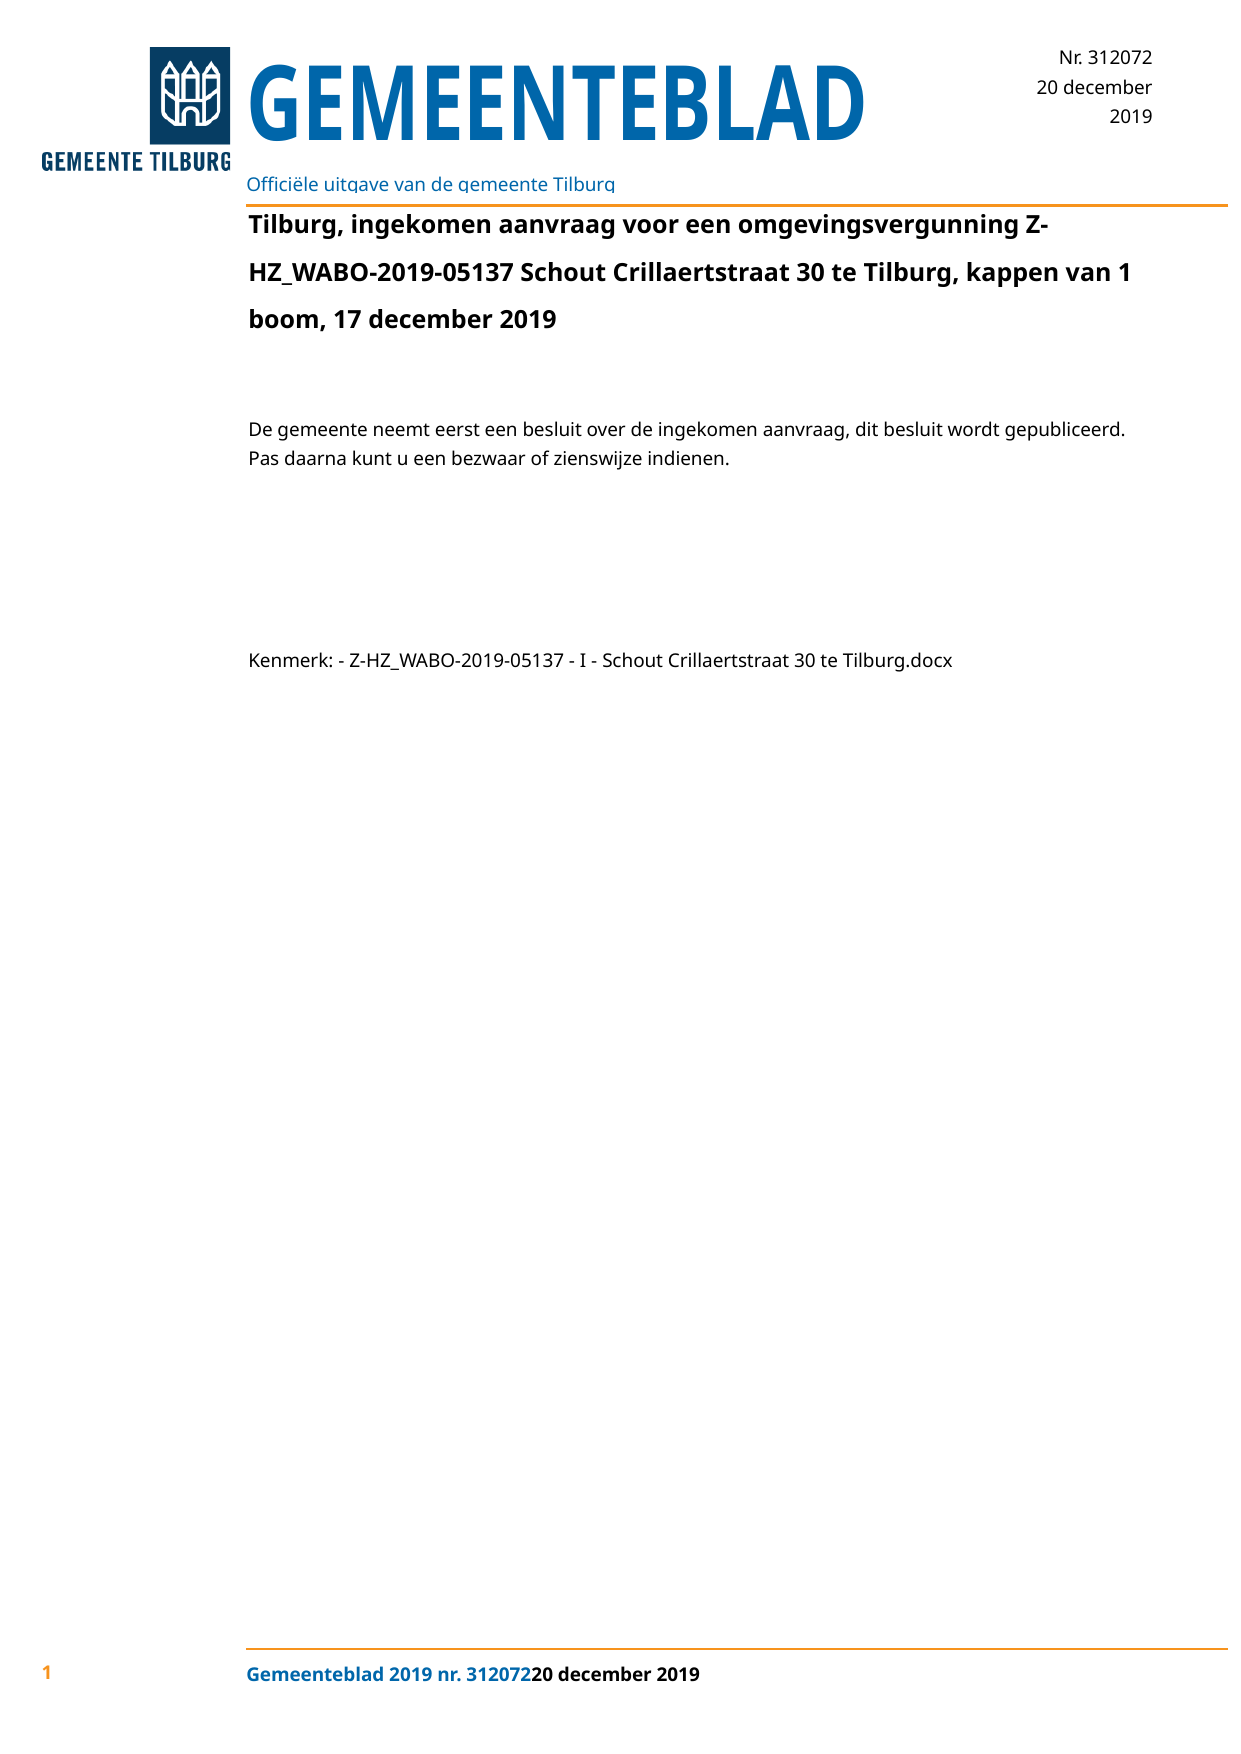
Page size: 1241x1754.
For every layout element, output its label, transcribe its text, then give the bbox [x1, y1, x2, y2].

text Kenmerk: - Z-HZ_WABO-2019-05137 - I - Schout Crillaertstraat 30 te Tilburg.docx [248, 647, 1152, 673]
text Tilburg, ingekomen aanvraag voor een omgevingsvergunning Z-HZ_WABO-2019-05137 Schout Crillaertstraat 30 te Tilburg, kappen van 1 boom, 17 december 2019 [248, 207, 1152, 336]
text De gemeente neemt eerst een besluit over de ingekomen aanvraag, dit besluit wordt gepubliceerd. Pas daarna kunt u een bezwaar of zienswijze indienen. [248, 416, 1152, 471]
picture [41, 47, 231, 172]
